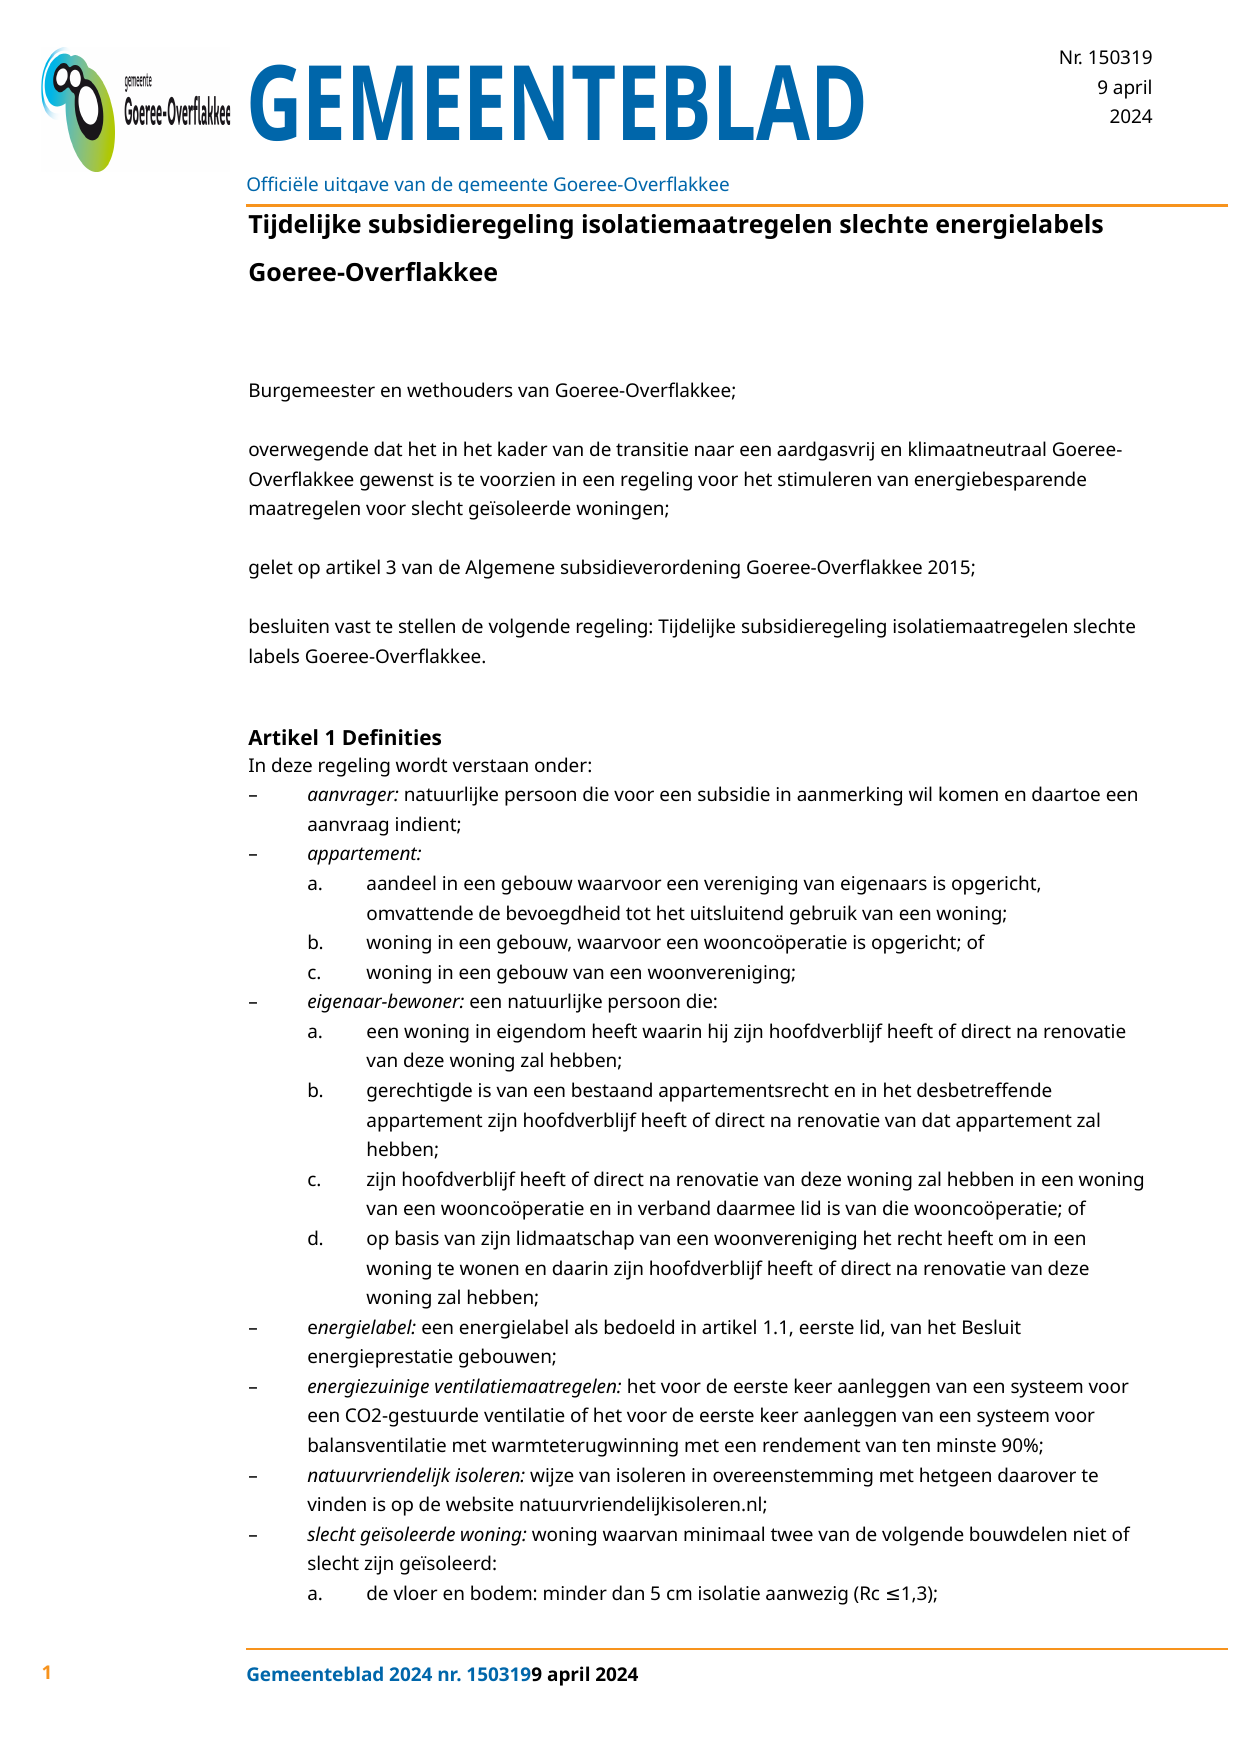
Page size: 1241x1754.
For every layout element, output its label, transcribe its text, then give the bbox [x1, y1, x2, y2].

list gerechtigde is van een bestaand appartementsrecht en in het desbetreffende appartement zijn hoofdverblijf heeft of direct na renovatie van dat appartement zal hebben; [307, 1077, 1152, 1162]
list op basis van zijn lidmaatschap van een woonvereniging het recht heeft om in een woning te wonen en daarin zijn hoofdverblijf heeft of direct na renovatie van deze woning zal hebben; [307, 1225, 1152, 1310]
text overwegende dat het in het kader van de transitie naar een aardgasvrij en klimaatneutraal Goeree-Overflakkee gewenst is te voorzien in een regeling voor het stimuleren van energiebesparende maatregelen voor slecht geïsoleerde woningen; [248, 436, 1152, 521]
list de vloer en bodem: minder dan 5 cm isolatie aanwezig (Rc ≤1,3); [307, 1580, 1152, 1606]
list eigenaar-bewoner: een natuurlijke persoon die: [248, 988, 1152, 1014]
list appartement: [248, 841, 1152, 866]
list woning in een gebouw van een woonvereniging; [307, 959, 1152, 984]
text Artikel 1 Definities [248, 723, 1152, 752]
list aanvrager: natuurlijke persoon die voor een subsidie in aanmerking wil komen en daartoe een aanvraag indient; [248, 781, 1152, 837]
list een woning in eigendom heeft waarin hij zijn hoofdverblijf heeft of direct na renovatie van deze woning zal hebben; [307, 1018, 1152, 1073]
list energiezuinige ventilatiemaatregelen: het voor de eerste keer aanleggen van een systeem voor een CO2-gestuurde ventilatie of het voor de eerste keer aanleggen van een systeem voor balansventilatie met warmteterugwinning met een rendement van ten minste 90%; [248, 1373, 1152, 1458]
picture [41, 47, 231, 172]
list zijn hoofdverblijf heeft of direct na renovatie van deze woning zal hebben in een woning van een wooncoöperatie en in verband daarmee lid is van die wooncoöperatie; of [307, 1166, 1152, 1221]
text Burgemeester en wethouders van Goeree-Overflakkee; [248, 377, 1152, 403]
list energielabel: een energielabel als bedoeld in artikel 1.1, eerste lid, van het Besluit energieprestatie gebouwen; [248, 1314, 1152, 1369]
text In deze regeling wordt verstaan onder: [248, 752, 1152, 777]
text besluiten vast te stellen de volgende regeling: Tijdelijke subsidieregeling isolatiemaatregelen slechte labels Goeree-Overflakkee. [248, 614, 1152, 669]
list natuurvriendelijk isoleren: wijze van isoleren in overeenstemming met hetgeen daarover te vinden is op de website natuurvriendelijkisoleren.nl; [248, 1462, 1152, 1517]
list slecht geïsoleerde woning: woning waarvan minimaal twee van de volgende bouwdelen niet of slecht zijn geïsoleerd: [248, 1521, 1152, 1576]
list woning in een gebouw, waarvoor een wooncoöperatie is opgericht; of [307, 929, 1152, 955]
text gelet op artikel 3 van de Algemene subsidieverordening Goeree-Overflakkee 2015; [248, 554, 1152, 580]
text Tijdelijke subsidieregeling isolatiemaatregelen slechte energielabels Goeree-Overflakkee [248, 207, 1152, 288]
list aandeel in een gebouw waarvoor een vereniging van eigenaars is opgericht, omvattende de bevoegdheid tot het uitsluitend gebruik van een woning; [307, 870, 1152, 925]
